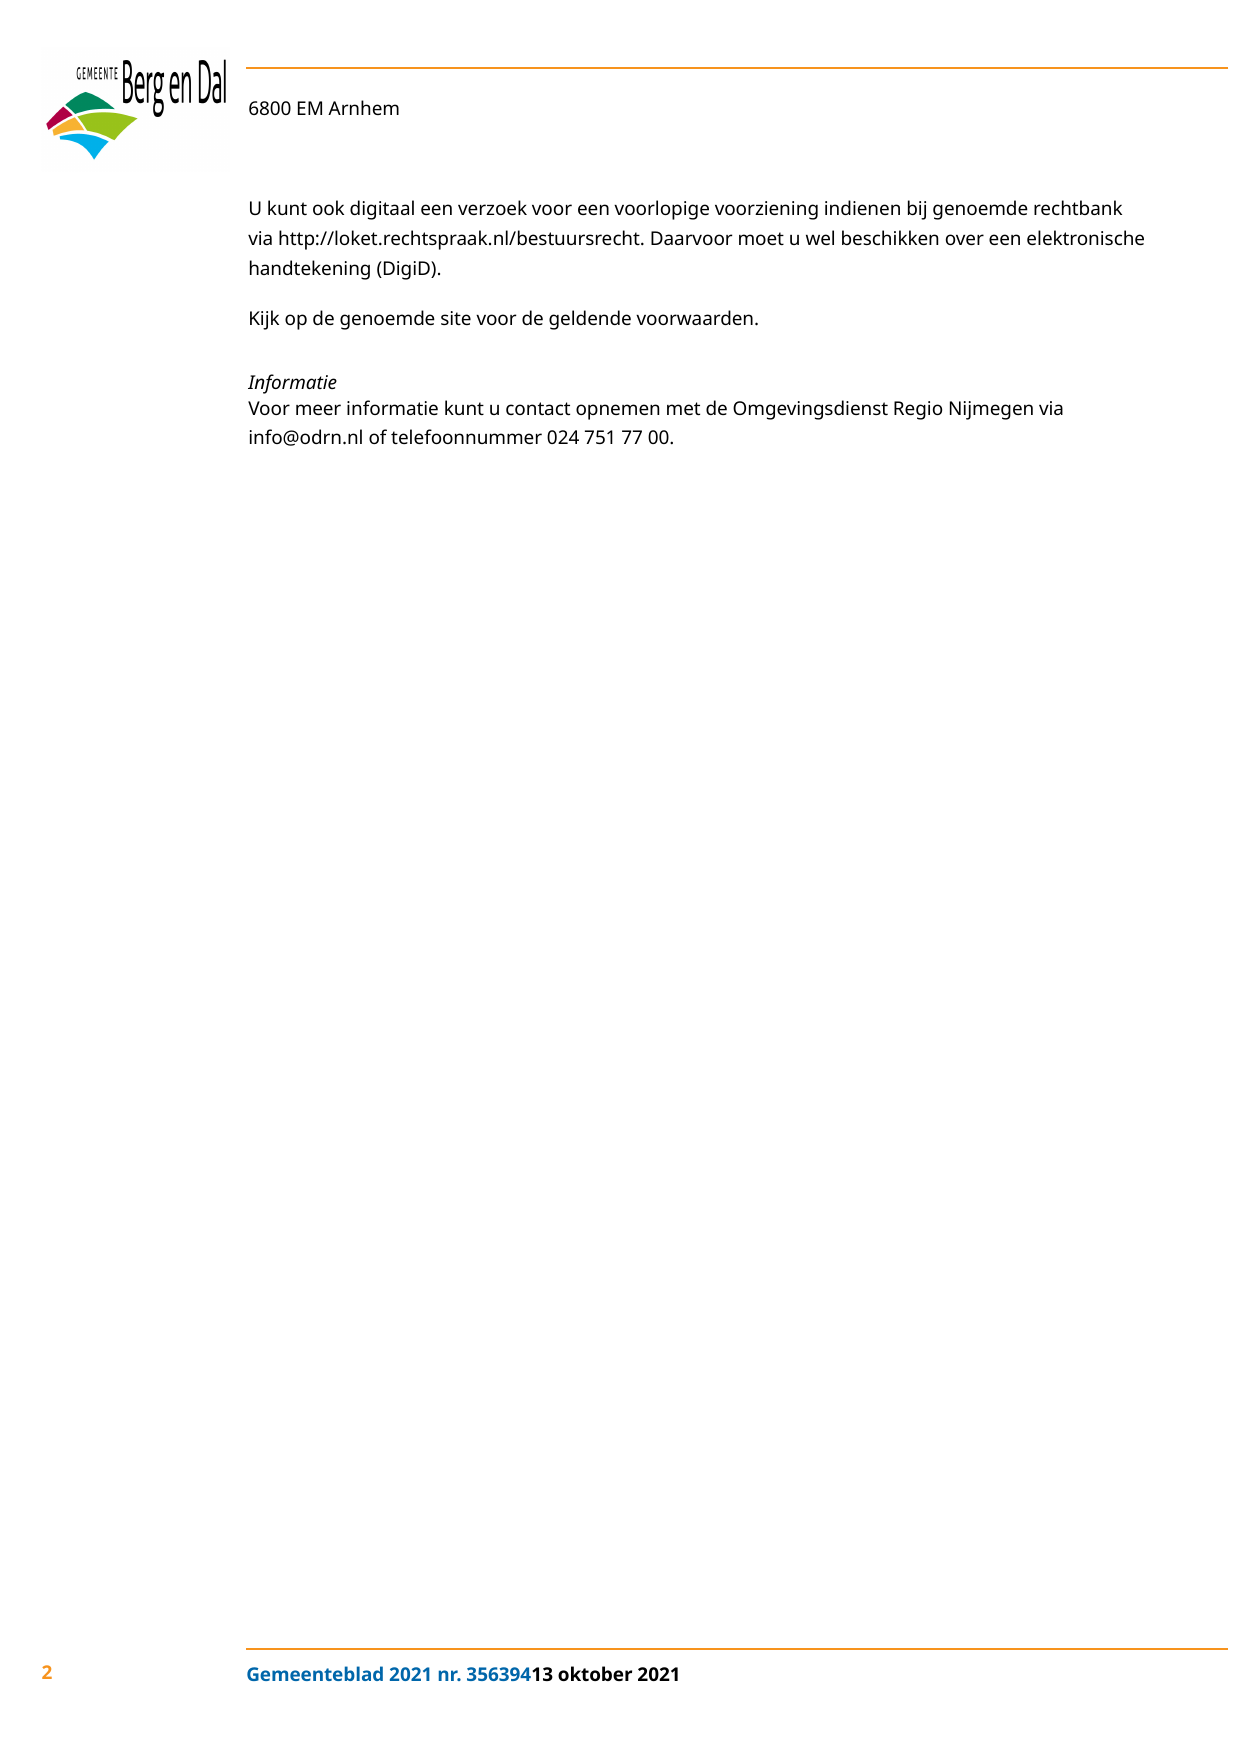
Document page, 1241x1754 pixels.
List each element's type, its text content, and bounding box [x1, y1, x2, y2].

text Kijk op de genoemde site voor de geldende voorwaarden. [248, 305, 1152, 331]
text 6800 EM Arnhem [248, 95, 1152, 121]
picture [41, 47, 231, 172]
text Voor meer informatie kunt u contact opnemen met de Omgevingsdienst Regio Nijmegen via info@odrn.nl of telefoonnummer 024 751 77 00. [248, 395, 1152, 450]
text U kunt ook digitaal een verzoek voor een voorlopige voorziening indienen bij genoemde rechtbank via http://loket.rechtspraak.nl/bestuursrecht. Daarvoor moet u wel beschikken over een elektronische handtekening (DigiD). [248, 196, 1152, 281]
text Informatie [248, 369, 1152, 395]
